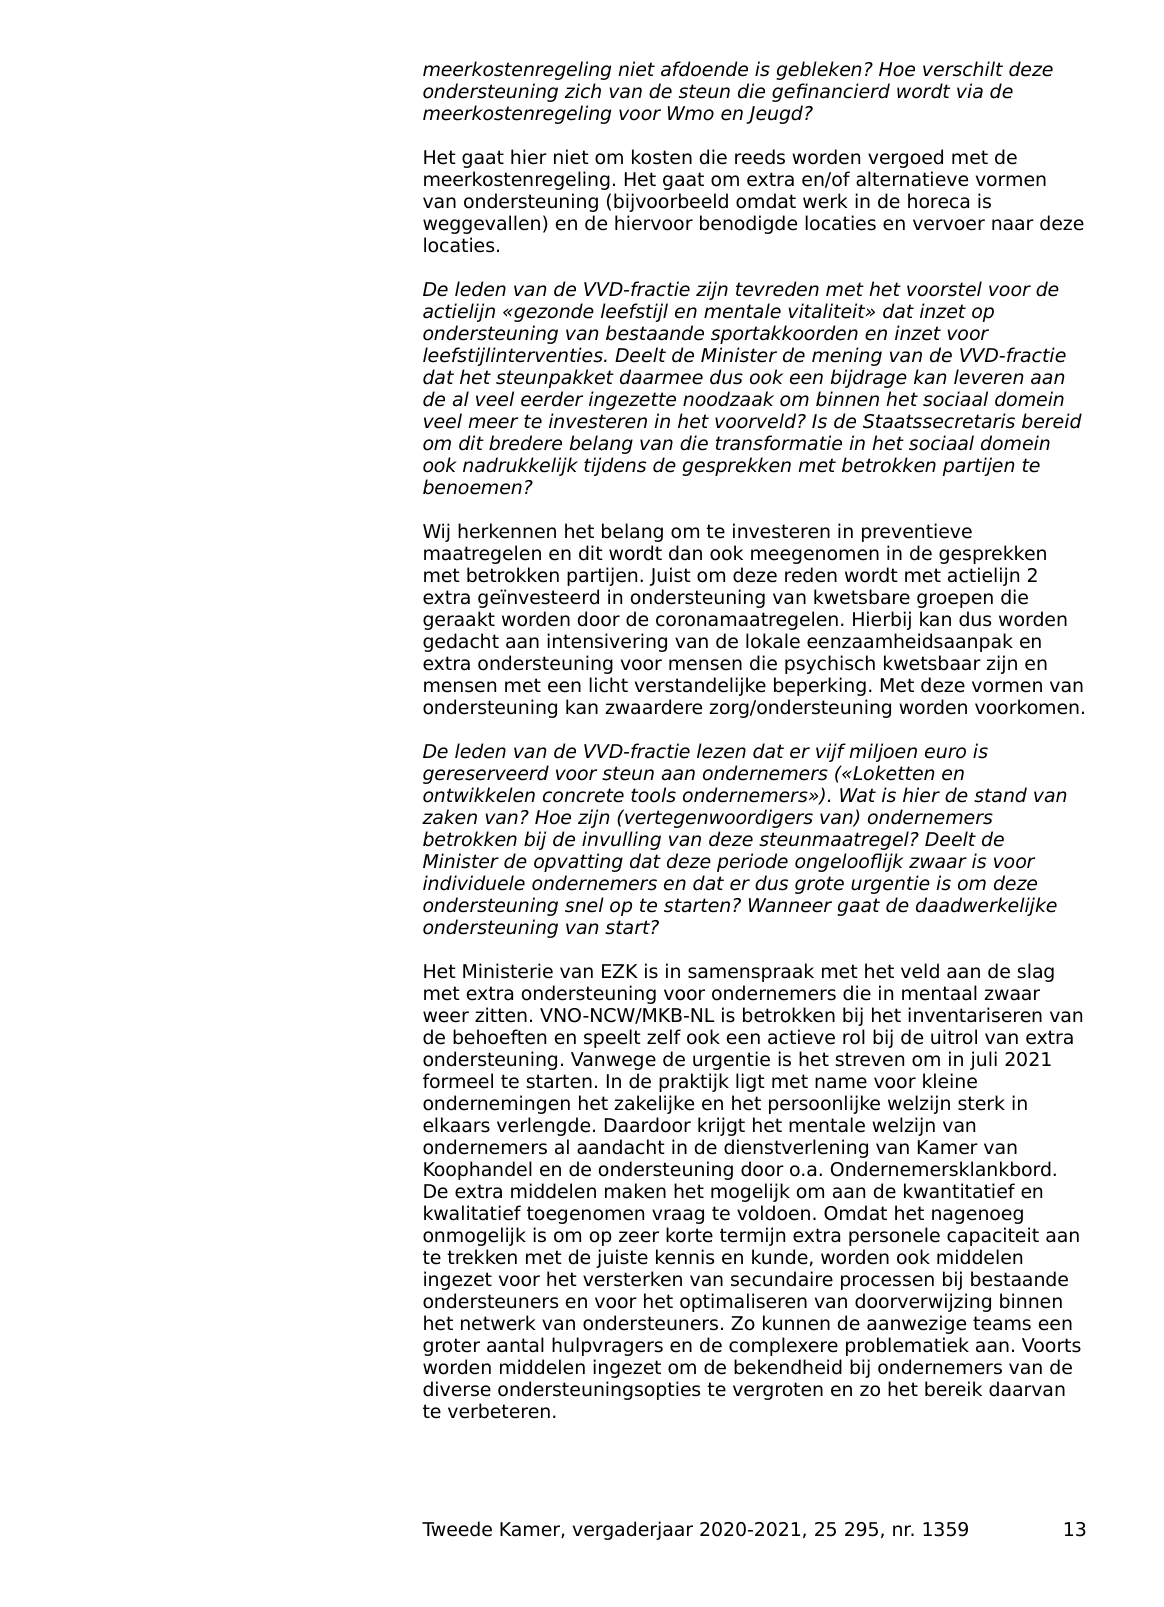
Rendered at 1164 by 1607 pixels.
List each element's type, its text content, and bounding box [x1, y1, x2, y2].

text Het Ministerie van EZK is in samenspraak met het veld aan de slag met extra ondersteuning voor ondernemers die in mentaal zwaar weer zitten. VNO-NCW/MKB-NL is betrokken bij het inventariseren van de behoeften en speelt zelf ook een actieve rol bij de uitrol van extra ondersteuning. Vanwege de urgentie is het streven om in juli 2021 formeel te starten. In de praktijk ligt met name voor kleine ondernemingen het zakelijke en het persoonlijke welzijn sterk in elkaars verlengde. Daardoor krijgt het mentale welzijn van ondernemers al aandacht in de dienstverlening van Kamer van Koophandel en de ondersteuning door o.a. Ondernemersklankbord. De extra middelen maken het mogelijk om aan de kwantitatief en kwalitatief toegenomen vraag te voldoen. Omdat het nagenoeg onmogelijk is om op zeer korte termijn extra personele capaciteit aan te trekken met de juiste kennis en kunde, worden ook middelen ingezet voor het versterken van secundaire processen bij bestaande ondersteuners en voor het optimaliseren van doorverwijzing binnen het netwerk van ondersteuners. Zo kunnen de aanwezige teams een groter aantal hulpvragers en de complexere problematiek aan. Voorts worden middelen ingezet om de bekendheid bij ondernemers van de diverse ondersteuningsopties te vergroten en zo het bereik daarvan te verbeteren. [422, 961, 1087, 1423]
text De leden van de VVD-fractie lezen dat er vijf miljoen euro is gereserveerd voor steun aan ondernemers («Loketten en ontwikkelen concrete tools ondernemers»). Wat is hier de stand van zaken van? Hoe zijn (vertegenwoordigers van) ondernemers betrokken bij de invulling van deze steunmaatregel? Deelt de Minister de opvatting dat deze periode ongelooflijk zwaar is voor individuele ondernemers en dat er dus grote urgentie is om deze ondersteuning snel op te starten? Wanneer gaat de daadwerkelijke ondersteuning van start? [422, 741, 1087, 939]
text Het gaat hier niet om kosten die reeds worden vergoed met de meerkostenregeling. Het gaat om extra en/of alternatieve vormen van ondersteuning (bijvoorbeeld omdat werk in de horeca is weggevallen) en de hiervoor benodigde locaties en vervoer naar deze locaties. [422, 147, 1087, 257]
text Wij herkennen het belang om te investeren in preventieve maatregelen en dit wordt dan ook meegenomen in de gesprekken met betrokken partijen. Juist om deze reden wordt met actielijn 2 extra geïnvesteerd in ondersteuning van kwetsbare groepen die geraakt worden door de coronamaatregelen. Hierbij kan dus worden gedacht aan intensivering van de lokale eenzaamheidsaanpak en extra ondersteuning voor mensen die psychisch kwetsbaar zijn en mensen met een licht verstandelijke beperking. Met deze vormen van ondersteuning kan zwaardere zorg/ondersteuning worden voorkomen. [422, 521, 1087, 719]
text meerkostenregeling niet afdoende is gebleken? Hoe verschilt deze ondersteuning zich van de steun die gefinancierd wordt via de meerkostenregeling voor Wmo en Jeugd? [422, 59, 1087, 125]
text De leden van de VVD-fractie zijn tevreden met het voorstel voor de actielijn «gezonde leefstijl en mentale vitaliteit» dat inzet op ondersteuning van bestaande sportakkoorden en inzet voor leefstijlinterventies. Deelt de Minister de mening van de VVD-fractie dat het steunpakket daarmee dus ook een bijdrage kan leveren aan de al veel eerder ingezette noodzaak om binnen het sociaal domein veel meer te investeren in het voorveld? Is de Staatssecretaris bereid om dit bredere belang van die transformatie in het sociaal domein ook nadrukkelijk tijdens de gesprekken met betrokken partijen te benoemen? [422, 279, 1087, 499]
